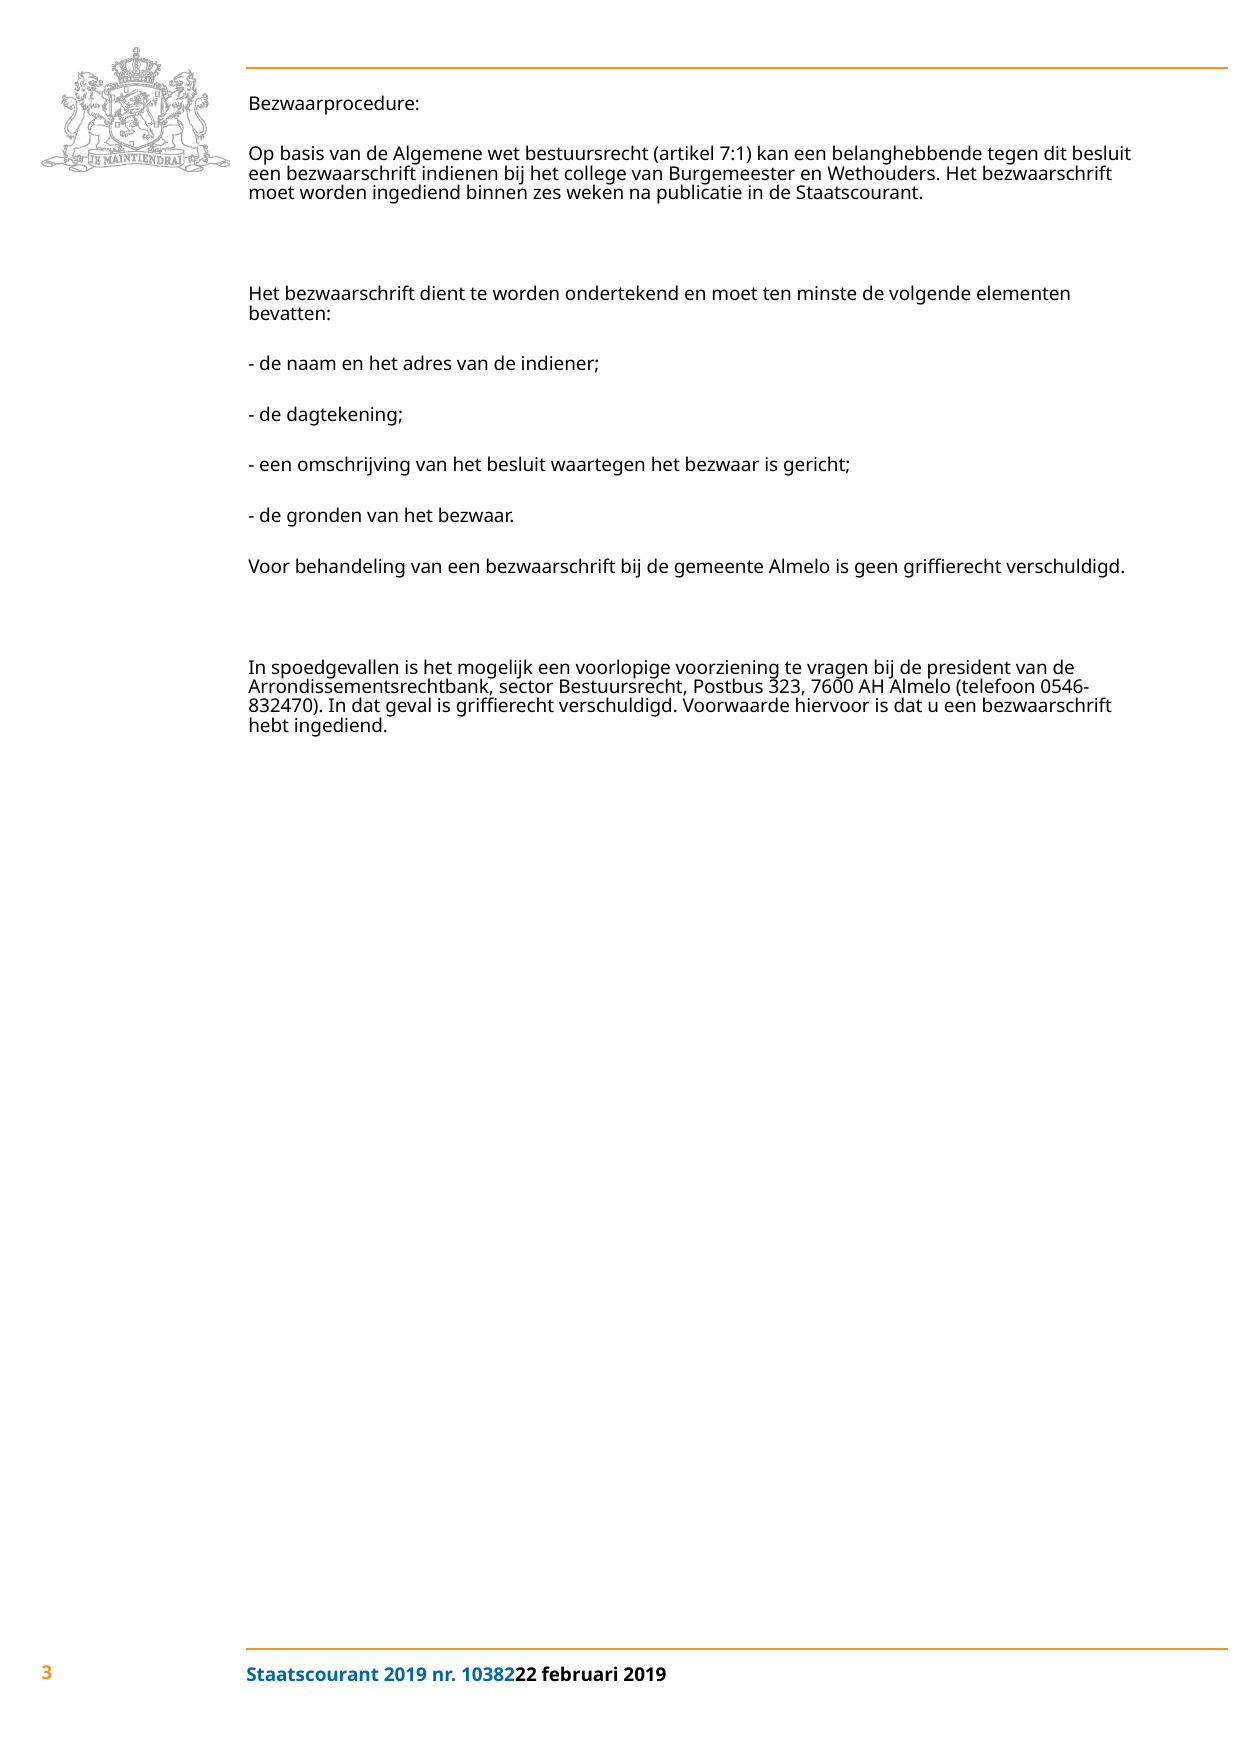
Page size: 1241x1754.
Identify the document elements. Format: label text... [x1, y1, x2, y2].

text - de naam en het adres van de indiener; [248, 355, 1152, 374]
text In spoedgevallen is het mogelijk een voorlopige voorziening te vragen bij de president van de Arrondissementsrechtbank, sector Bestuursrecht, Postbus 323, 7600 AH Almelo (telefoon 0546-832470). In dat geval is griffierecht verschuldigd. Voorwaarde hiervoor is dat u een bezwaarschrift hebt ingediend. [248, 659, 1152, 736]
text - een omschrijving van het besluit waartegen het bezwaar is gericht; [248, 456, 1152, 476]
text Op basis van de Algemene wet bestuursrecht (artikel 7:1) kan een belanghebbende tegen dit besluit een bezwaarschrift indienen bij het college van Burgemeester en Wethouders. Het bezwaarschrift moet worden ingediend binnen zes weken na publicatie in de Staatscourant. [248, 145, 1152, 203]
text - de gronden van het bezwaar. [248, 507, 1152, 526]
picture [41, 47, 231, 172]
text - de dagtekening; [248, 406, 1152, 425]
text Het bezwaarschrift dient te worden ondertekend en moet ten minste de volgende elementen bevatten: [248, 285, 1152, 324]
text Bezwaarprocedure: [248, 95, 1152, 114]
text Voor behandeling van een bezwaarschrift bij de gemeente Almelo is geen griffierecht verschuldigd. [248, 558, 1152, 577]
